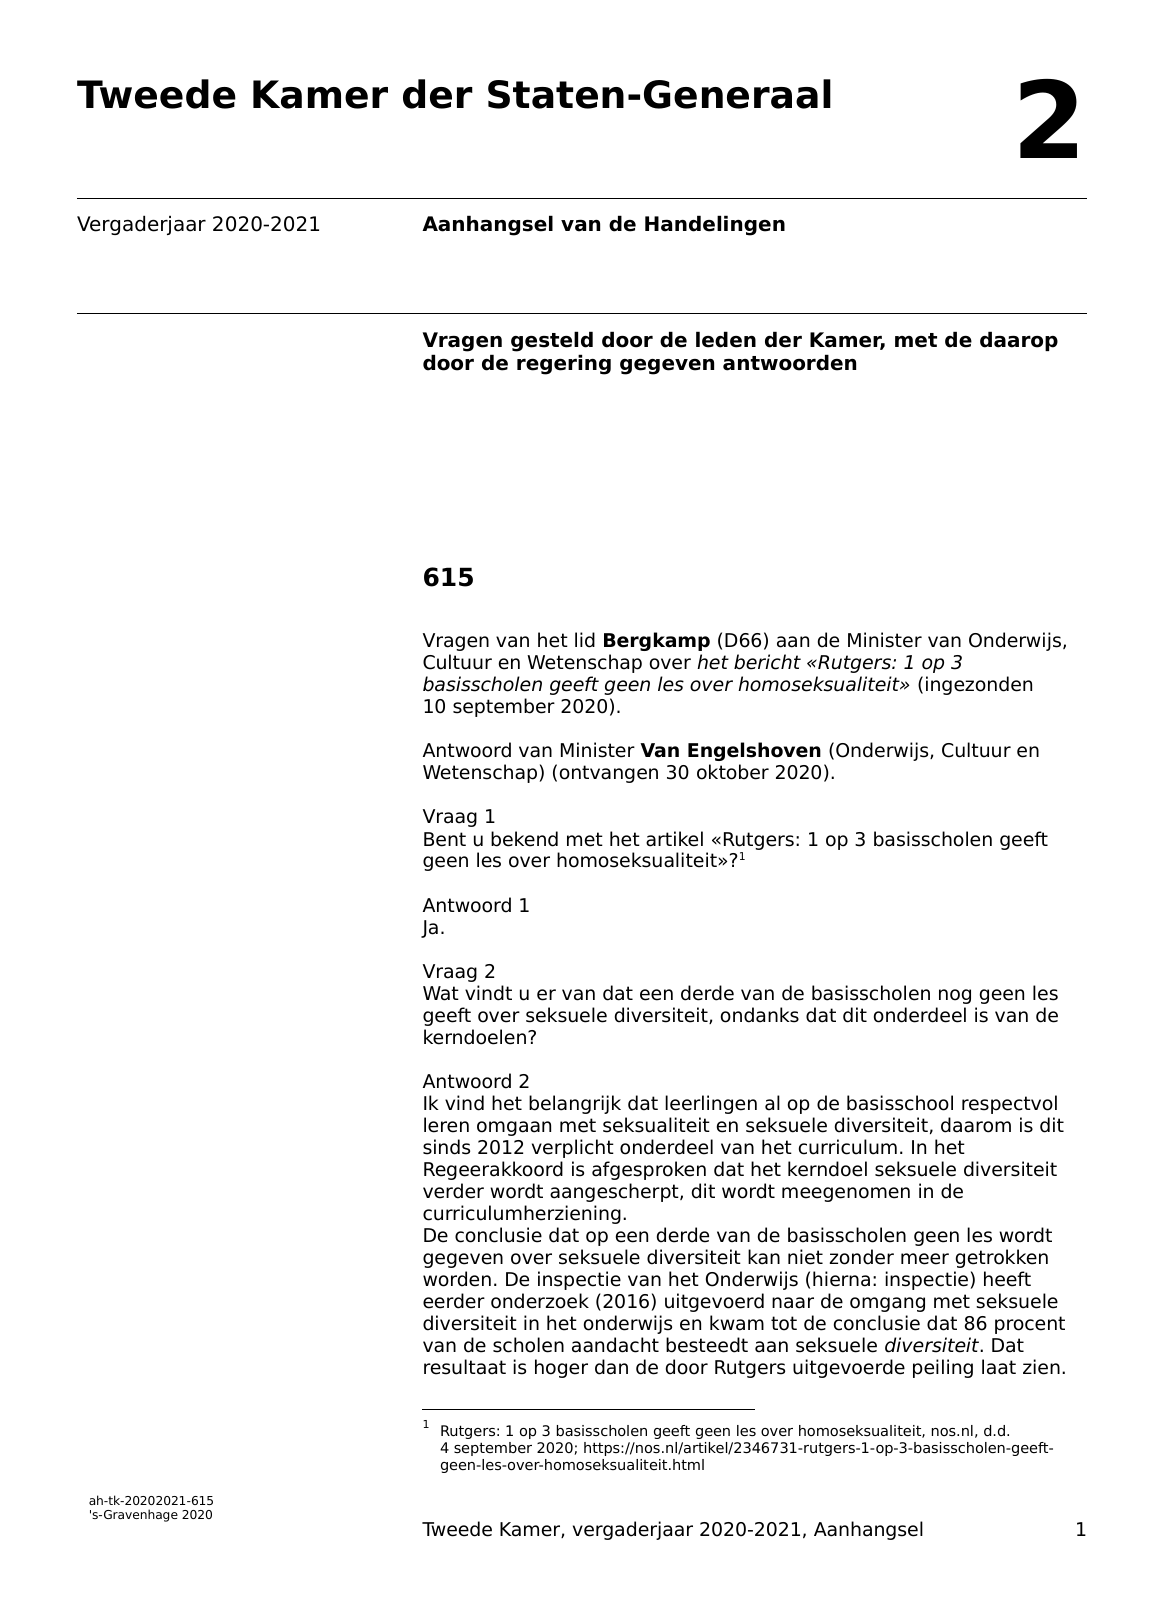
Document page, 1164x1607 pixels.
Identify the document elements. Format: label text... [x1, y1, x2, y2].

text 615 [422, 563, 1087, 592]
table_cell Vragen gesteld door de leden der Kamer, met de daarop door de regering gegeven antwoorden [422, 314, 1087, 375]
text Wat vindt u er van dat een derde van de basisscholen nog geen les geeft over seksuele diversiteit, ondanks dat dit onderdeel is van de kerndoelen? [422, 983, 1087, 1049]
table_header Tweede Kamer der Staten-Generaal [77, 59, 886, 198]
text ah-tk-20202021-615 [88, 1494, 323, 1508]
table_cell Vergaderjaar 2020-2021 [77, 199, 422, 313]
text Vraag 1 [422, 806, 1087, 828]
text De conclusie dat op een derde van de basisscholen geen les wordt gegeven over seksuele diversiteit kan niet zonder meer getrokken worden. De inspectie van het Onderwijs (hierna: inspectie) heeft eerder onderzoek (2016) uitgevoerd naar de omgang met seksuele diversiteit in het onderwijs en kwam tot de conclusie dat 86 procent van de scholen aandacht besteedt aan seksuele diversiteit. Dat resultaat is hoger dan de door Rutgers uitgevoerde peiling laat zien. [422, 1225, 1087, 1378]
text Ja. [422, 917, 1087, 938]
text Antwoord 2 [422, 1071, 1087, 1093]
table_header 2 [886, 59, 1087, 198]
table_cell [77, 314, 422, 375]
text Antwoord 1 [422, 894, 1087, 917]
text Antwoord van Minister Van Engelshoven (Onderwijs, Cultuur en Wetenschap) (ontvangen 30 oktober 2020). [422, 740, 1087, 784]
text 's-Gravenhage 2020 [88, 1508, 323, 1522]
table_cell Aanhangsel van de Handelingen [422, 199, 1087, 313]
text Rutgers: 1 op 3 basisscholen geeft geen les over homoseksualiteit, nos.nl, d.d. 4 september 2020; https://nos.nl/artikel/2346731-rutgers-1-op-3-basisscholen-geeft-geen-les-over-homoseksualiteit.html [422, 1418, 1087, 1474]
text Ik vind het belangrijk dat leerlingen al op de basisschool respectvol leren omgaan met seksualiteit en seksuele diversiteit, daarom is dit sinds 2012 verplicht onderdeel van het curriculum. In het Regeerakkoord is afgesproken dat het kerndoel seksuele diversiteit verder wordt aangescherpt, dit wordt meegenomen in de curriculumherziening. [422, 1093, 1087, 1225]
text Vraag 2 [422, 961, 1087, 983]
text Vragen van het lid Bergkamp (D66) aan de Minister van Onderwijs, Cultuur en Wetenschap over het bericht «Rutgers: 1 op 3 basisscholen geeft geen les over homoseksualiteit» (ingezonden 10 september 2020). [422, 630, 1087, 718]
text Bent u bekend met het artikel «Rutgers: 1 op 3 basisscholen geeft geen les over homoseksualiteit»? [422, 828, 1087, 872]
